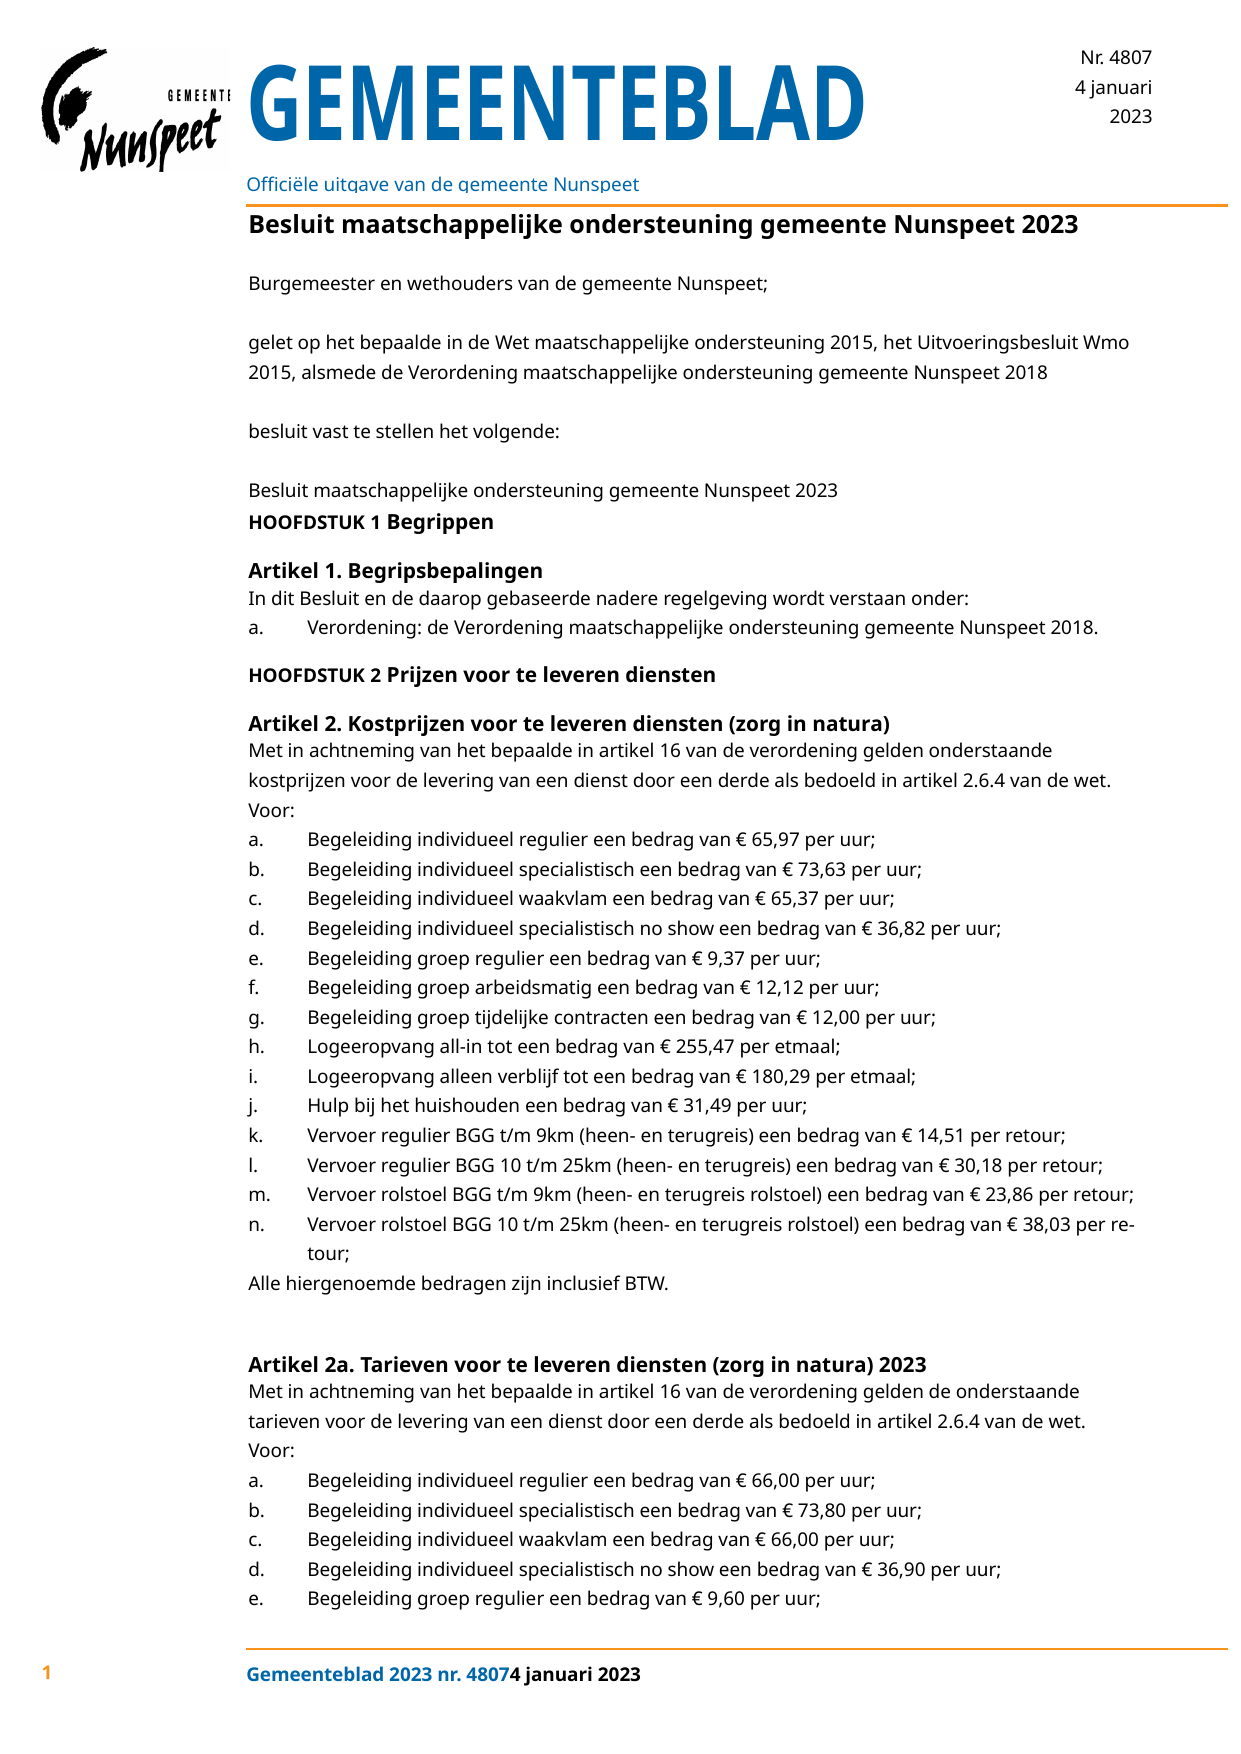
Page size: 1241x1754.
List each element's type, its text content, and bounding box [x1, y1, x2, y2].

list Vervoer regulier BGG t/m 9km (heen- en terugreis) een bedrag van € 14,51 per retour; [248, 1122, 1152, 1148]
text gelet op het bepaalde in de Wet maatschappelijke ondersteuning 2015, het Uitvoeringsbesluit Wmo 2015, alsmede de Verordening maatschappelijke ondersteuning gemeente Nunspeet 2018 [248, 329, 1152, 385]
list Logeeropvang all-in tot een bedrag van € 255,47 per etmaal; [248, 1033, 1152, 1059]
text HOOFDSTUK 1 Begrippen [248, 507, 1152, 535]
text Besluit maatschappelijke ondersteuning gemeente Nunspeet 2023 [248, 477, 1152, 503]
text HOOFDSTUK 2 Prijzen voor te leveren diensten [248, 660, 1152, 688]
list Begeleiding groep regulier een bedrag van € 9,60 per uur; [248, 1586, 1152, 1611]
list Hulp bij het huishouden een bedrag van € 31,49 per uur; [248, 1093, 1152, 1118]
list Logeeropvang alleen verblijf tot een bedrag van € 180,29 per etmaal; [248, 1063, 1152, 1089]
picture [41, 47, 231, 172]
list Begeleiding groep regulier een bedrag van € 9,37 per uur; [248, 945, 1152, 970]
list Verordening: de Verordening maatschappelijke ondersteuning gemeente Nunspeet 2018. [248, 614, 1152, 640]
list Begeleiding individueel specialistisch een bedrag van € 73,63 per uur; [248, 856, 1152, 882]
list Begeleiding groep tijdelijke contracten een bedrag van € 12,00 per uur; [248, 1004, 1152, 1029]
list Begeleiding groep arbeidsmatig een bedrag van € 12,12 per uur; [248, 974, 1152, 1000]
text besluit vast te stellen het volgende: [248, 418, 1152, 444]
text Artikel 2. Kostprijzen voor te leveren diensten (zorg in natura) [248, 709, 1152, 738]
text Besluit maatschappelijke ondersteuning gemeente Nunspeet 2023 [248, 207, 1152, 241]
list Begeleiding individueel regulier een bedrag van € 66,00 per uur; [248, 1467, 1152, 1493]
text Voor: [248, 1438, 1152, 1463]
text In dit Besluit en de daarop gebaseerde nadere regelgeving wordt verstaan onder: [248, 585, 1152, 610]
text Alle hiergenoemde bedragen zijn inclusief BTW. [248, 1270, 1152, 1296]
list Begeleiding individueel specialistisch no show een bedrag van € 36,90 per uur; [248, 1556, 1152, 1582]
text Artikel 1. Begripsbepalingen [248, 556, 1152, 585]
text Met in achtneming van het bepaalde in artikel 16 van de verordening gelden de onderstaande tarieven voor de levering van een dienst door een derde als bedoeld in artikel 2.6.4 van de wet. [248, 1378, 1152, 1434]
list Begeleiding individueel regulier een bedrag van € 65,97 per uur; [248, 826, 1152, 852]
text Artikel 2a. Tarieven voor te leveren diensten (zorg in natura) 2023 [248, 1350, 1152, 1378]
text Burgemeester en wethouders van de gemeente Nunspeet; [248, 270, 1152, 296]
list Begeleiding individueel specialistisch no show een bedrag van € 36,82 per uur; [248, 915, 1152, 941]
list Vervoer rolstoel BGG t/m 9km (heen- en terugreis rolstoel) een bedrag van € 23,86 per retour; [248, 1181, 1152, 1207]
list Vervoer rolstoel BGG 10 t/m 25km (heen- en terugreis rolstoel) een bedrag van € 38,03 per re-tour; [248, 1211, 1152, 1266]
list Vervoer regulier BGG 10 t/m 25km (heen- en terugreis) een bedrag van € 30,18 per retour; [248, 1152, 1152, 1177]
list Begeleiding individueel specialistisch een bedrag van € 73,80 per uur; [248, 1497, 1152, 1523]
text Met in achtneming van het bepaalde in artikel 16 van de verordening gelden onderstaande kostprijzen voor de levering van een dienst door een derde als bedoeld in artikel 2.6.4 van de wet. Voor: [248, 738, 1152, 822]
list Begeleiding individueel waakvlam een bedrag van € 65,37 per uur; [248, 886, 1152, 911]
list Begeleiding individueel waakvlam een bedrag van € 66,00 per uur; [248, 1526, 1152, 1552]
